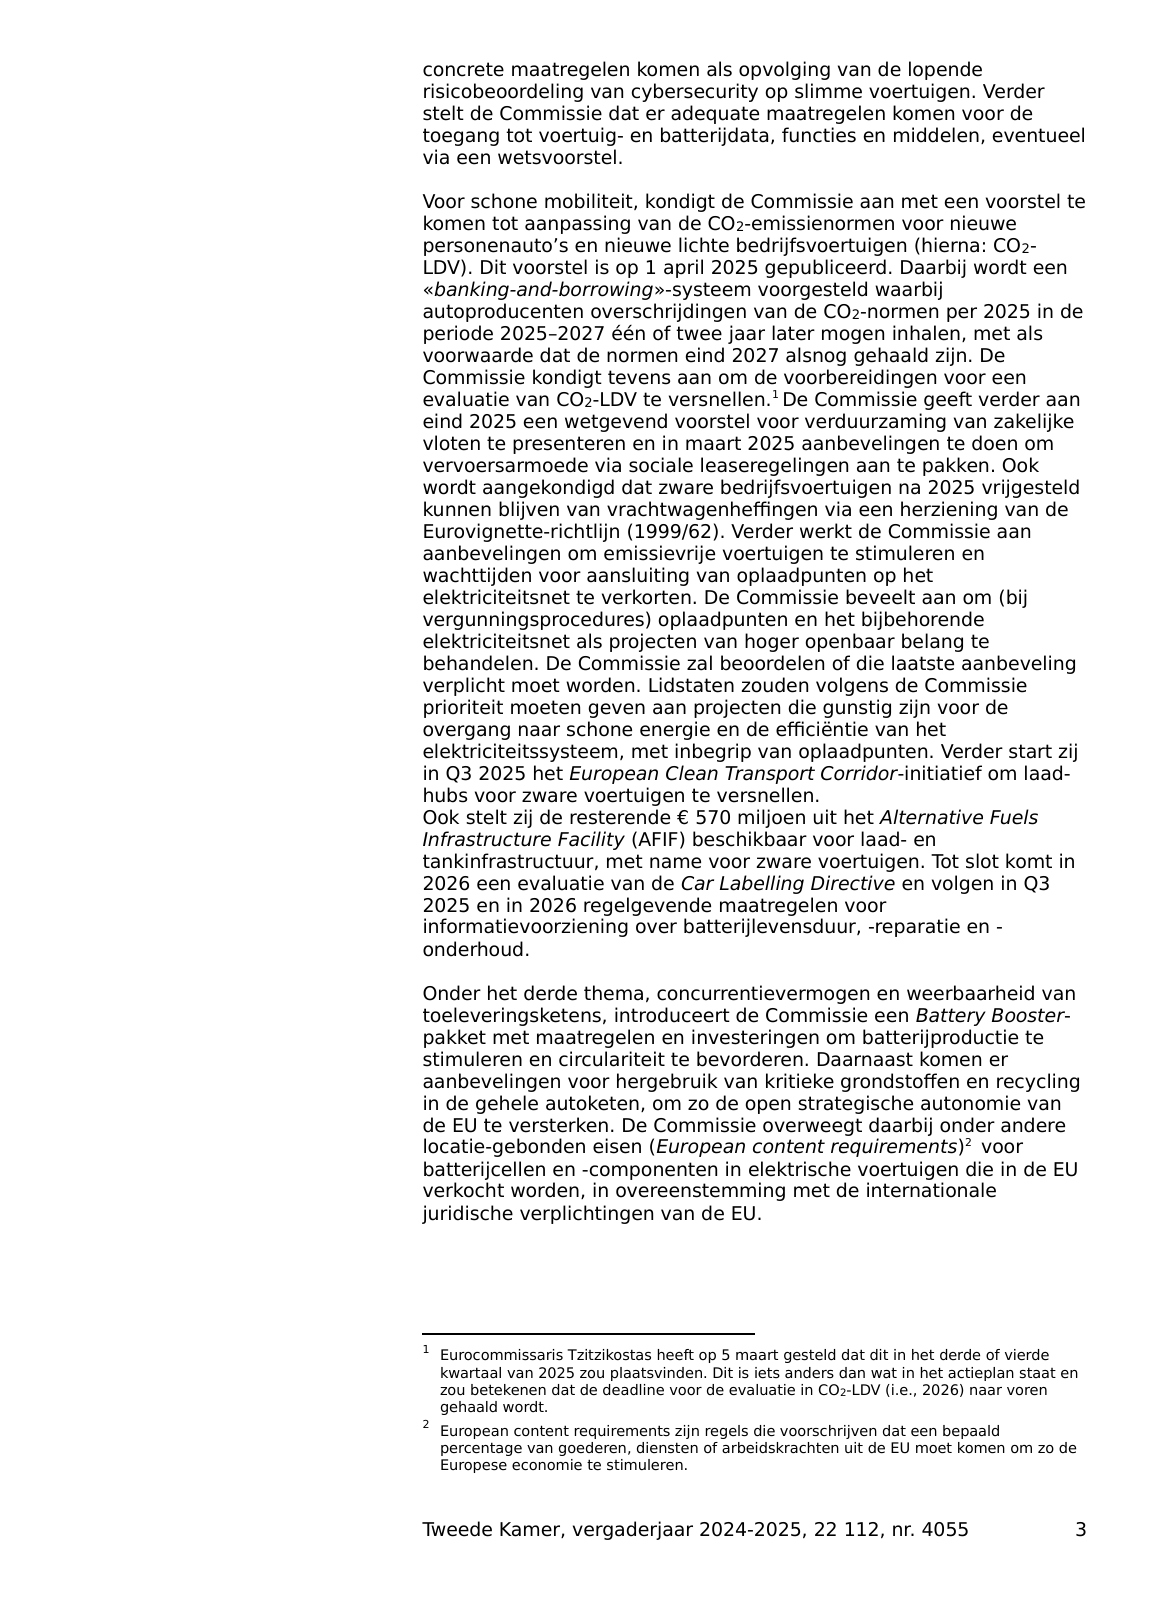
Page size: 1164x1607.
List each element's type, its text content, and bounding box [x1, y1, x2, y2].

text concrete maatregelen komen als opvolging van de lopende risicobeoordeling van cybersecurity op slimme voertuigen. Verder stelt de Commissie dat er adequate maatregelen komen voor de toegang tot voertuig- en batterijdata, functies en middelen, eventueel via een wetsvoorstel. [422, 59, 1087, 169]
text Onder het derde thema, concurrentievermogen en weerbaarheid van toeleveringsketens, introduceert de Commissie een Battery Booster-pakket met maatregelen en investeringen om batterijproductie te stimuleren en circulariteit te bevorderen. Daarnaast komen er aanbevelingen voor hergebruik van kritieke grondstoffen en recycling in de gehele autoketen, om zo de open strategische autonomie van de EU te versterken. De Commissie overweegt daarbij onder andere locatie-gebonden eisen (European content requirements) voor batterijcellen en -componenten in elektrische voertuigen die in de EU verkocht worden, in overeenstemming met de internationale juridische verplichtingen van de EU. [422, 983, 1087, 1224]
text Ook stelt zij de resterende € 570 miljoen uit het Alternative Fuels Infrastructure Facility (AFIF) beschikbaar voor laad- en tankinfrastructuur, met name voor zware voertuigen. Tot slot komt in 2026 een evaluatie van de Car Labelling Directive en volgen in Q3 2025 en in 2026 regelgevende maatregelen voor informatievoorziening over batterijlevensduur, -reparatie en -onderhoud. [422, 807, 1087, 960]
text European content requirements zijn regels die voorschrijven dat een bepaald percentage van goederen, diensten of arbeidskrachten uit de EU moet komen om zo de Europese economie te stimuleren. [422, 1418, 1087, 1474]
text Eurocommissaris Tzitzikostas heeft op 5 maart gesteld dat dit in het derde of vierde kwartaal van 2025 zou plaatsvinden. Dit is iets anders dan wat in het actieplan staat en zou betekenen dat de deadline voor de evaluatie in CO2-LDV (i.e., 2026) naar voren gehaald wordt. [422, 1343, 1087, 1416]
text Voor schone mobiliteit, kondigt de Commissie aan met een voorstel te komen tot aanpassing van de CO2-emissienormen voor nieuwe personenauto’s en nieuwe lichte bedrijfsvoertuigen (hierna: CO2-LDV). Dit voorstel is op 1 april 2025 gepubliceerd. Daarbij wordt een «banking-and-borrowing»-systeem voorgesteld waarbij autoproducenten overschrijdingen van de CO2-normen per 2025 in de periode 2025–2027 één of twee jaar later mogen inhalen, met als voorwaarde dat de normen eind 2027 alsnog gehaald zijn. De Commissie kondigt tevens aan om de voorbereidingen voor een evaluatie van CO2-LDV te versnellen.De Commissie geeft verder aan eind 2025 een wetgevend voorstel voor verduurzaming van zakelijke vloten te presenteren en in maart 2025 aanbevelingen te doen om vervoersarmoede via sociale leaseregelingen aan te pakken. Ook wordt aangekondigd dat zware bedrijfsvoertuigen na 2025 vrijgesteld kunnen blijven van vrachtwagenheffingen via een herziening van de Eurovignette-richtlijn (1999/62). Verder werkt de Commissie aan aanbevelingen om emissievrije voertuigen te stimuleren en wachttijden voor aansluiting van oplaadpunten op het elektriciteitsnet te verkorten. De Commissie beveelt aan om (bij vergunningsprocedures) oplaadpunten en het bijbehorende elektriciteitsnet als projecten van hoger openbaar belang te behandelen. De Commissie zal beoordelen of die laatste aanbeveling verplicht moet worden. Lidstaten zouden volgens de Commissie prioriteit moeten geven aan projecten die gunstig zijn voor de overgang naar schone energie en de efficiëntie van het elektriciteitssysteem, met inbegrip van oplaadpunten. Verder start zij in Q3 2025 het European Clean Transport Corridor-initiatief om laad-hubs voor zware voertuigen te versnellen. [422, 191, 1087, 807]
